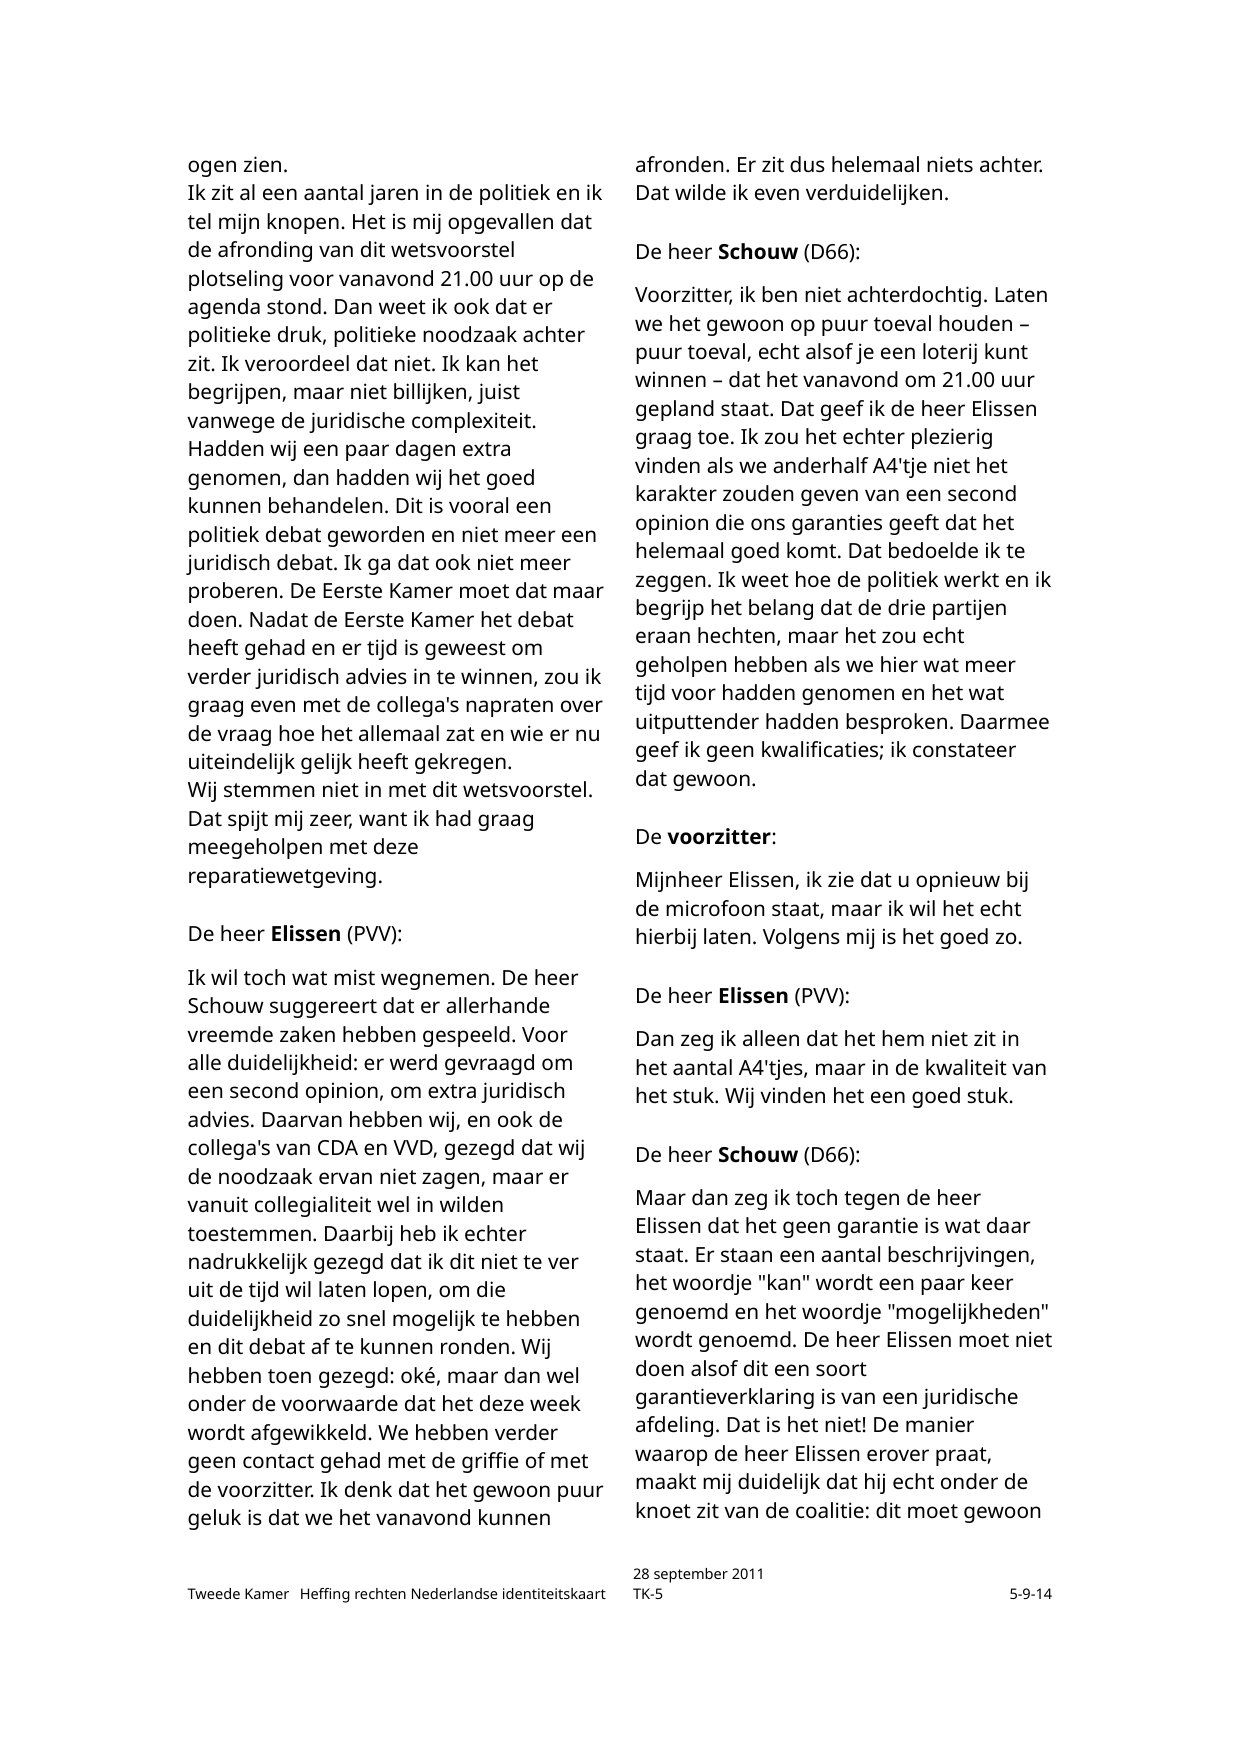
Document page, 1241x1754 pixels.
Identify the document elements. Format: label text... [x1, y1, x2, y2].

text Dan zeg ik alleen dat het hem niet zit in het aantal A4'tjes, maar in de kwaliteit van het stuk. Wij vinden het een goed stuk. [635, 1024, 1053, 1110]
text De heer Elissen (PVV): [187, 919, 605, 948]
text Ik zit al een aantal jaren in de politiek en ik tel mijn knopen. Het is mij opgevallen dat de afronding van dit wetsvoorstel plotseling voor vanavond 21.00 uur op de agenda stond. Dan weet ik ook dat er politieke druk, politieke noodzaak achter zit. Ik veroordeel dat niet. Ik kan het begrijpen, maar niet billijken, juist vanwege de juridische complexiteit. Hadden wij een paar dagen extra genomen, dan hadden wij het goed kunnen behandelen. Dit is vooral een politiek debat geworden en niet meer een juridisch debat. Ik ga dat ook niet meer proberen. De Eerste Kamer moet dat maar doen. Nadat de Eerste Kamer het debat heeft gehad en er tijd is geweest om verder juridisch advies in te winnen, zou ik graag even met de collega's napraten over de vraag hoe het allemaal zat en wie er nu uiteindelijk gelijk heeft gekregen. [187, 178, 605, 776]
text De voorzitter: [635, 822, 1053, 851]
text De heer Elissen (PVV): [635, 981, 1053, 1009]
text Mijnheer Elissen, ik zie dat u opnieuw bij de microfoon staat, maar ik wil het echt hierbij laten. Volgens mij is het goed zo. [635, 866, 1053, 951]
text ogen zien. [187, 150, 605, 178]
text afronden. Er zit dus helemaal niets achter. Dat wilde ik even verduidelijken. [635, 150, 1053, 207]
text De heer Schouw (D66): [635, 237, 1053, 265]
text De heer Schouw (D66): [635, 1140, 1053, 1168]
text Maar dan zeg ik toch tegen de heer Elissen dat het geen garantie is wat daar staat. Er staan een aantal beschrijvingen, het woordje "kan" wordt een paar keer genoemd en het woordje "mogelijkheden" wordt genoemd. De heer Elissen moet niet doen alsof dit een soort garantieverklaring is van een juridische afdeling. Dat is het niet! De manier waarop de heer Elissen erover praat, maakt mij duidelijk dat hij echt onder de knoet zit van de coalitie: dit moet gewoon [635, 1183, 1053, 1524]
text Wij stemmen niet in met dit wetsvoorstel. Dat spijt mij zeer, want ik had graag meegeholpen met deze reparatiewetgeving. [187, 776, 605, 889]
text Voorzitter, ik ben niet achterdochtig. Laten we het gewoon op puur toeval houden – puur toeval, echt alsof je een loterij kunt winnen – dat het vanavond om 21.00 uur gepland staat. Dat geef ik de heer Elissen graag toe. Ik zou het echter plezierig vinden als we anderhalf A4'tje niet het karakter zouden geven van een second opinion die ons garanties geeft dat het helemaal goed komt. Dat bedoelde ik te zeggen. Ik weet hoe de politiek werkt en ik begrijp het belang dat de drie partijen eraan hechten, maar het zou echt geholpen hebben als we hier wat meer tijd voor hadden genomen en het wat uitputtender hadden besproken. Daarmee geef ik geen kwalificaties; ik constateer dat gewoon. [635, 280, 1053, 792]
text Ik wil toch wat mist wegnemen. De heer Schouw suggereert dat er allerhande vreemde zaken hebben gespeeld. Voor alle duidelijkheid: er werd gevraagd om een second opinion, om extra juridisch advies. Daarvan hebben wij, en ook de collega's van CDA en VVD, gezegd dat wij de noodzaak ervan niet zagen, maar er vanuit collegialiteit wel in wilden toestemmen. Daarbij heb ik echter nadrukkelijk gezegd dat ik dit niet te ver uit de tijd wil laten lopen, om die duidelijkheid zo snel mogelijk te hebben en dit debat af te kunnen ronden. Wij hebben toen gezegd: oké, maar dan wel onder de voorwaarde dat het deze week wordt afgewikkeld. We hebben verder geen contact gehad met de griffie of met de voorzitter. Ik denk dat het gewoon puur geluk is dat we het vanavond kunnen [187, 963, 605, 1532]
